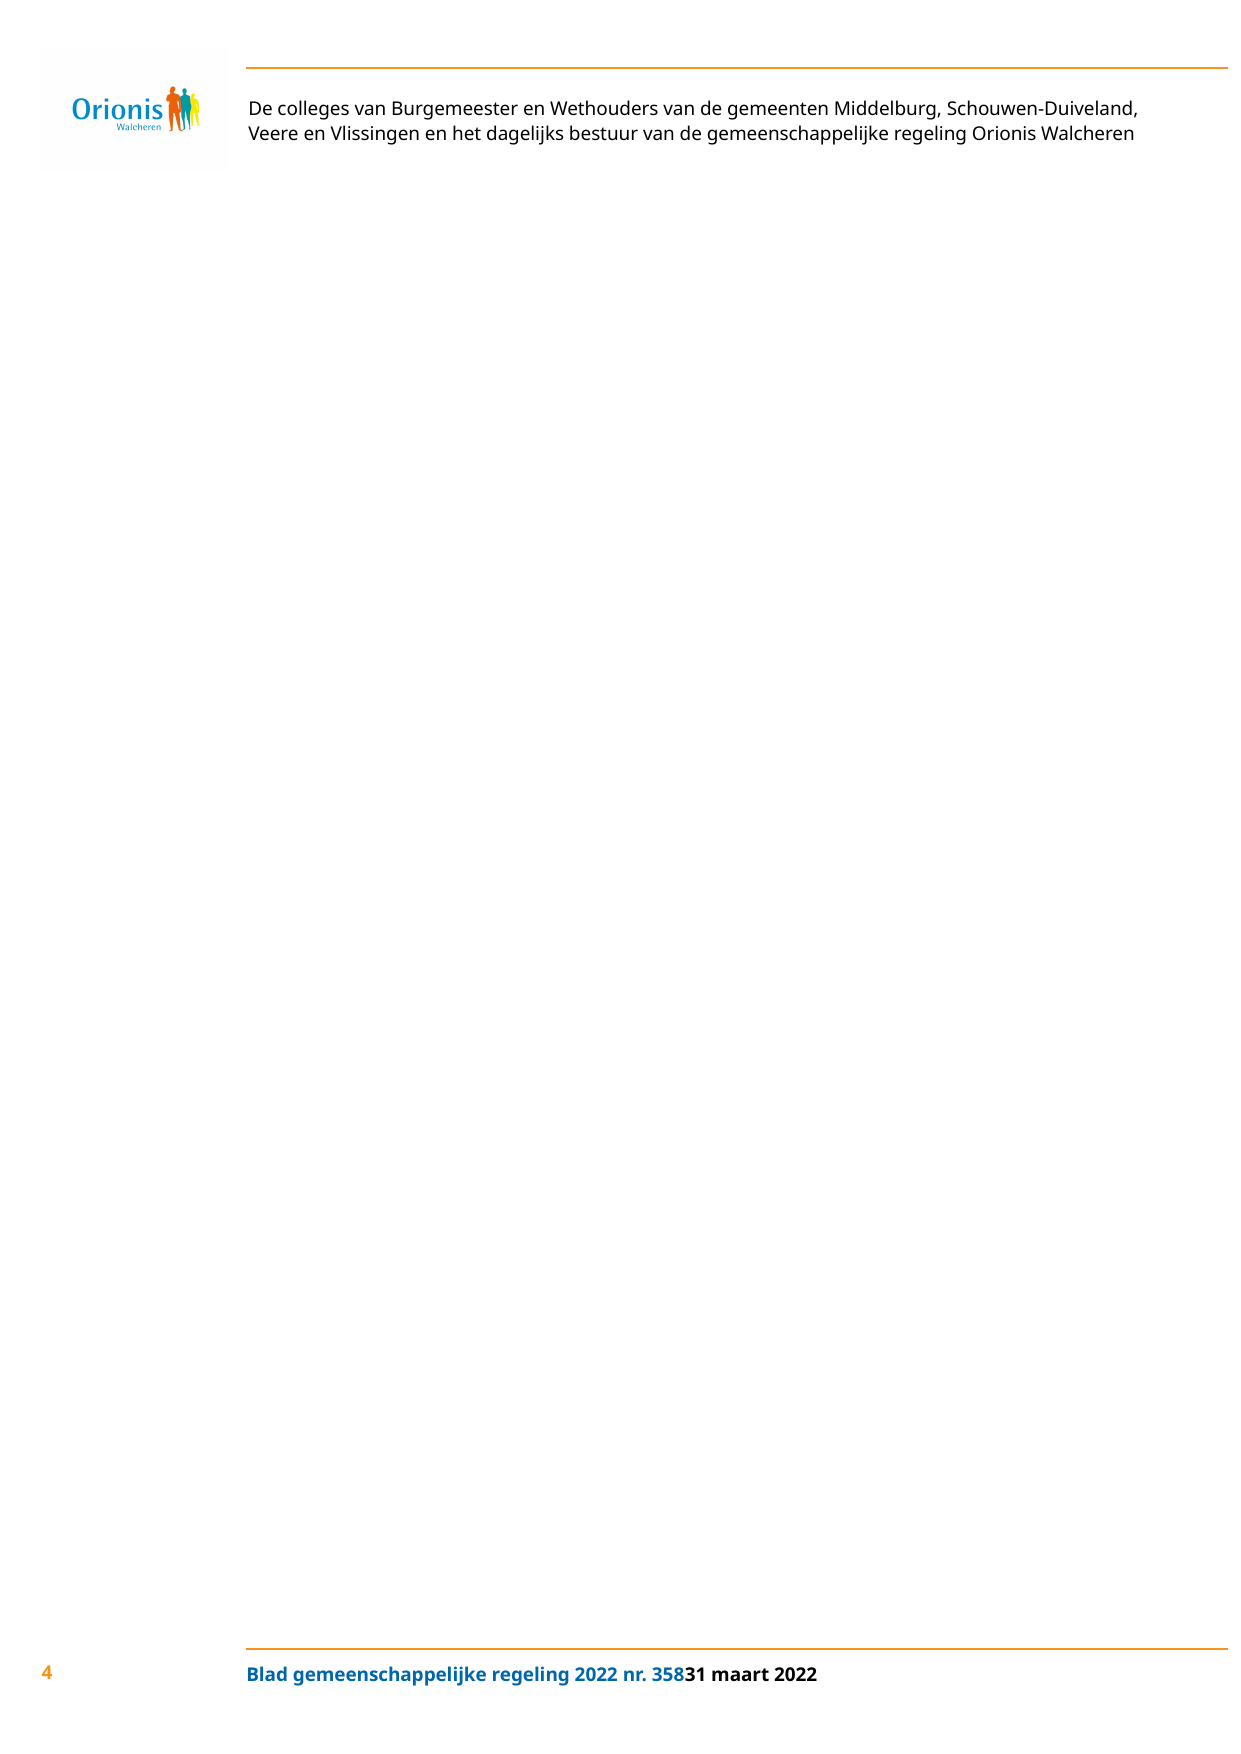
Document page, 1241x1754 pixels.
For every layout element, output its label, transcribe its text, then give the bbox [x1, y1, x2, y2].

picture [41, 47, 231, 172]
text De colleges van Burgemeester en Wethouders van de gemeenten Middelburg, Schouwen-Duiveland, Veere en Vlissingen en het dagelijks bestuur van de gemeenschappelijke regeling Orionis Walcheren [248, 95, 1152, 146]
